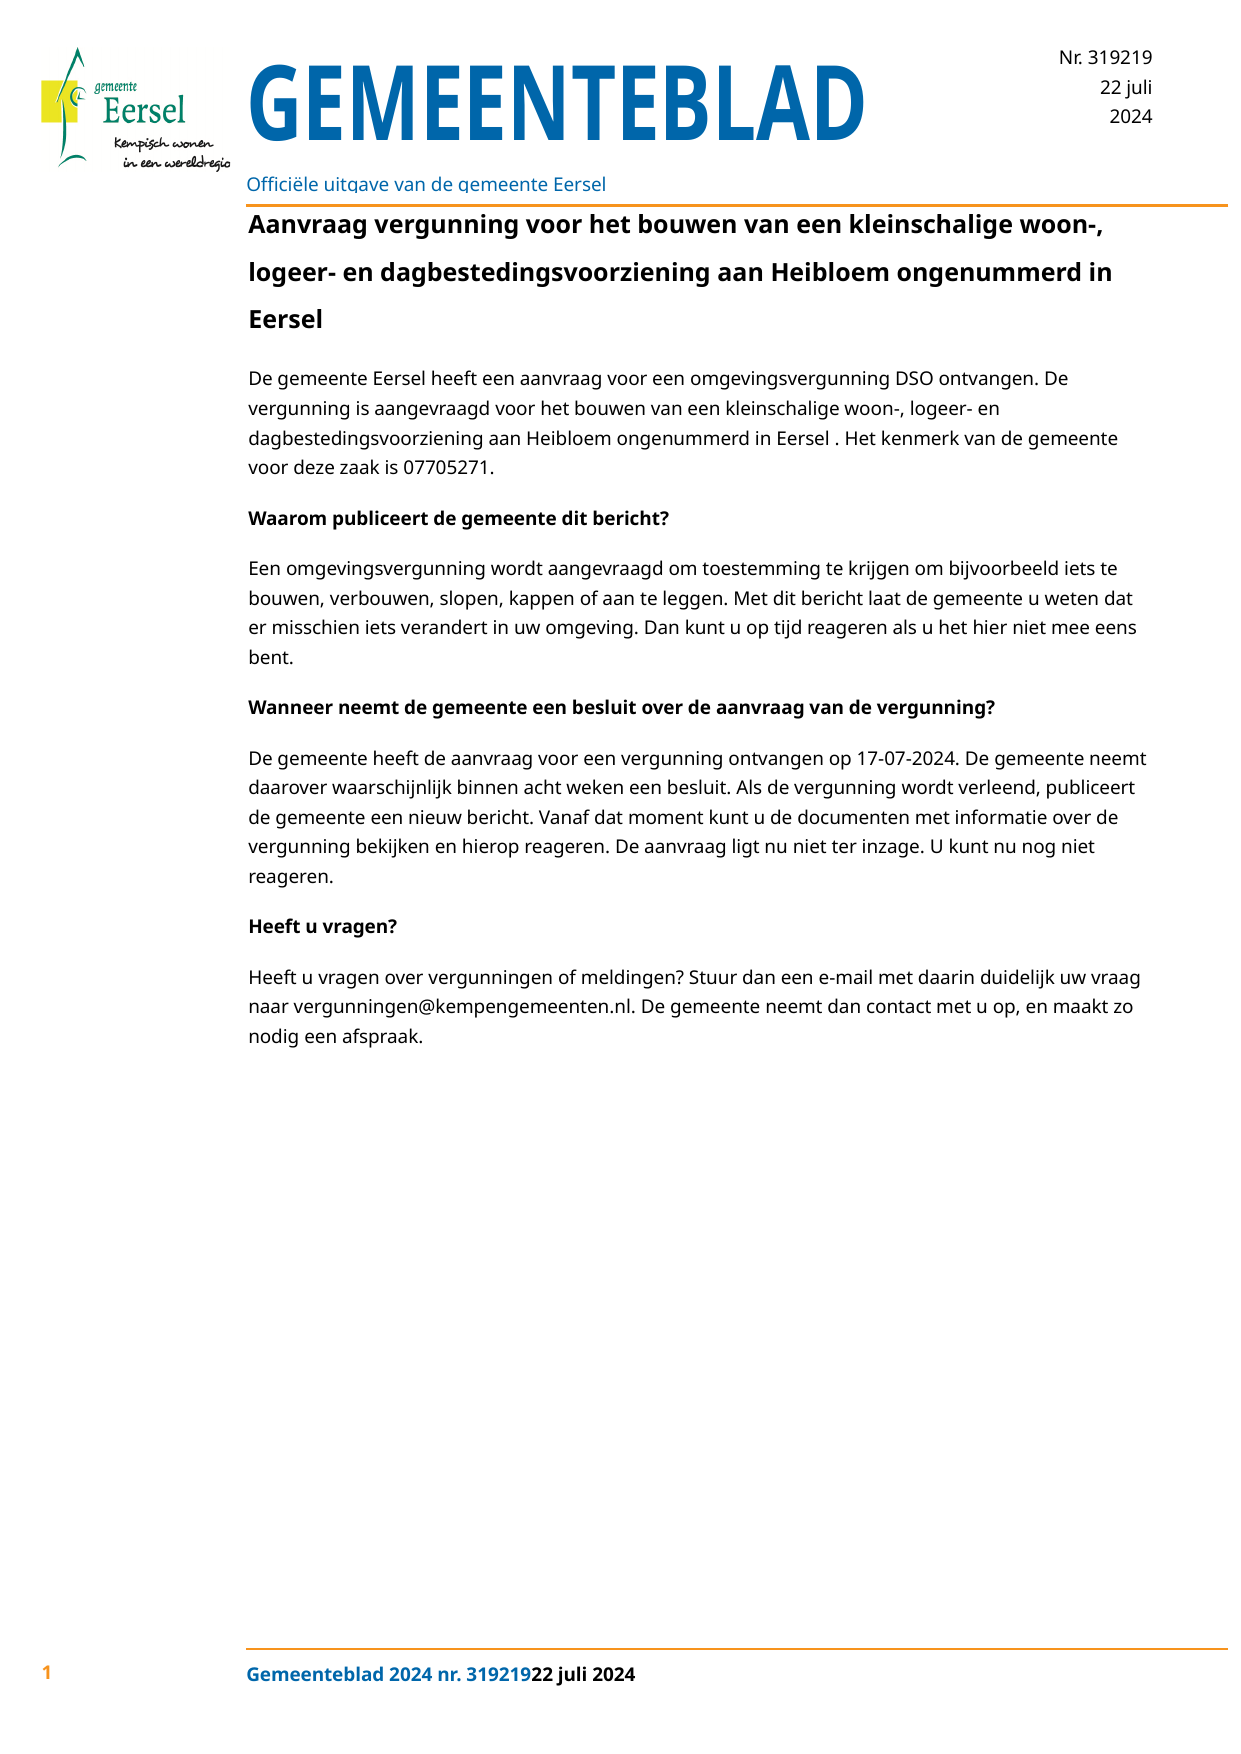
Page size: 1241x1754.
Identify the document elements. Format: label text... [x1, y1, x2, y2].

text De gemeente heeft de aanvraag voor een vergunning ontvangen op 17-07-2024. De gemeente neemt daarover waarschijnlijk binnen acht weken een besluit. Als de vergunning wordt verleend, publiceert de gemeente een nieuw bericht. Vanaf dat moment kunt u de documenten met informatie over de vergunning bekijken en hierop reageren. De aanvraag ligt nu niet ter inzage. U kunt nu nog niet reageren. [248, 745, 1152, 889]
picture [41, 47, 231, 172]
text Heeft u vragen? [248, 913, 1152, 939]
text Een omgevingsvergunning wordt aangevraagd om toestemming te krijgen om bijvoorbeeld iets te bouwen, verbouwen, slopen, kappen of aan te leggen. Met dit bericht laat de gemeente u weten dat er misschien iets verandert in uw omgeving. Dan kunt u op tijd reageren als u het hier niet mee eens bent. [248, 555, 1152, 669]
text Aanvraag vergunning voor het bouwen van een kleinschalige woon-, logeer- en dagbestedingsvoorziening aan Heibloem ongenummerd in Eersel [248, 207, 1152, 336]
text Waarom publiceert de gemeente dit bericht? [248, 505, 1152, 530]
text Wanneer neemt de gemeente een besluit over de aanvraag van de vergunning? [248, 694, 1152, 720]
text De gemeente Eersel heeft een aanvraag voor een omgevingsvergunning DSO ontvangen. De vergunning is aangevraagd voor het bouwen van een kleinschalige woon-, logeer- en dagbestedingsvoorziening aan Heibloem ongenummerd in Eersel . Het kenmerk van de gemeente voor deze zaak is 07705271. [248, 366, 1152, 480]
text Heeft u vragen over vergunningen of meldingen? Stuur dan een e-mail met daarin duidelijk uw vraag naar vergunningen@kempengemeenten.nl. De gemeente neemt dan contact met u op, en maakt zo nodig een afspraak. [248, 964, 1152, 1049]
